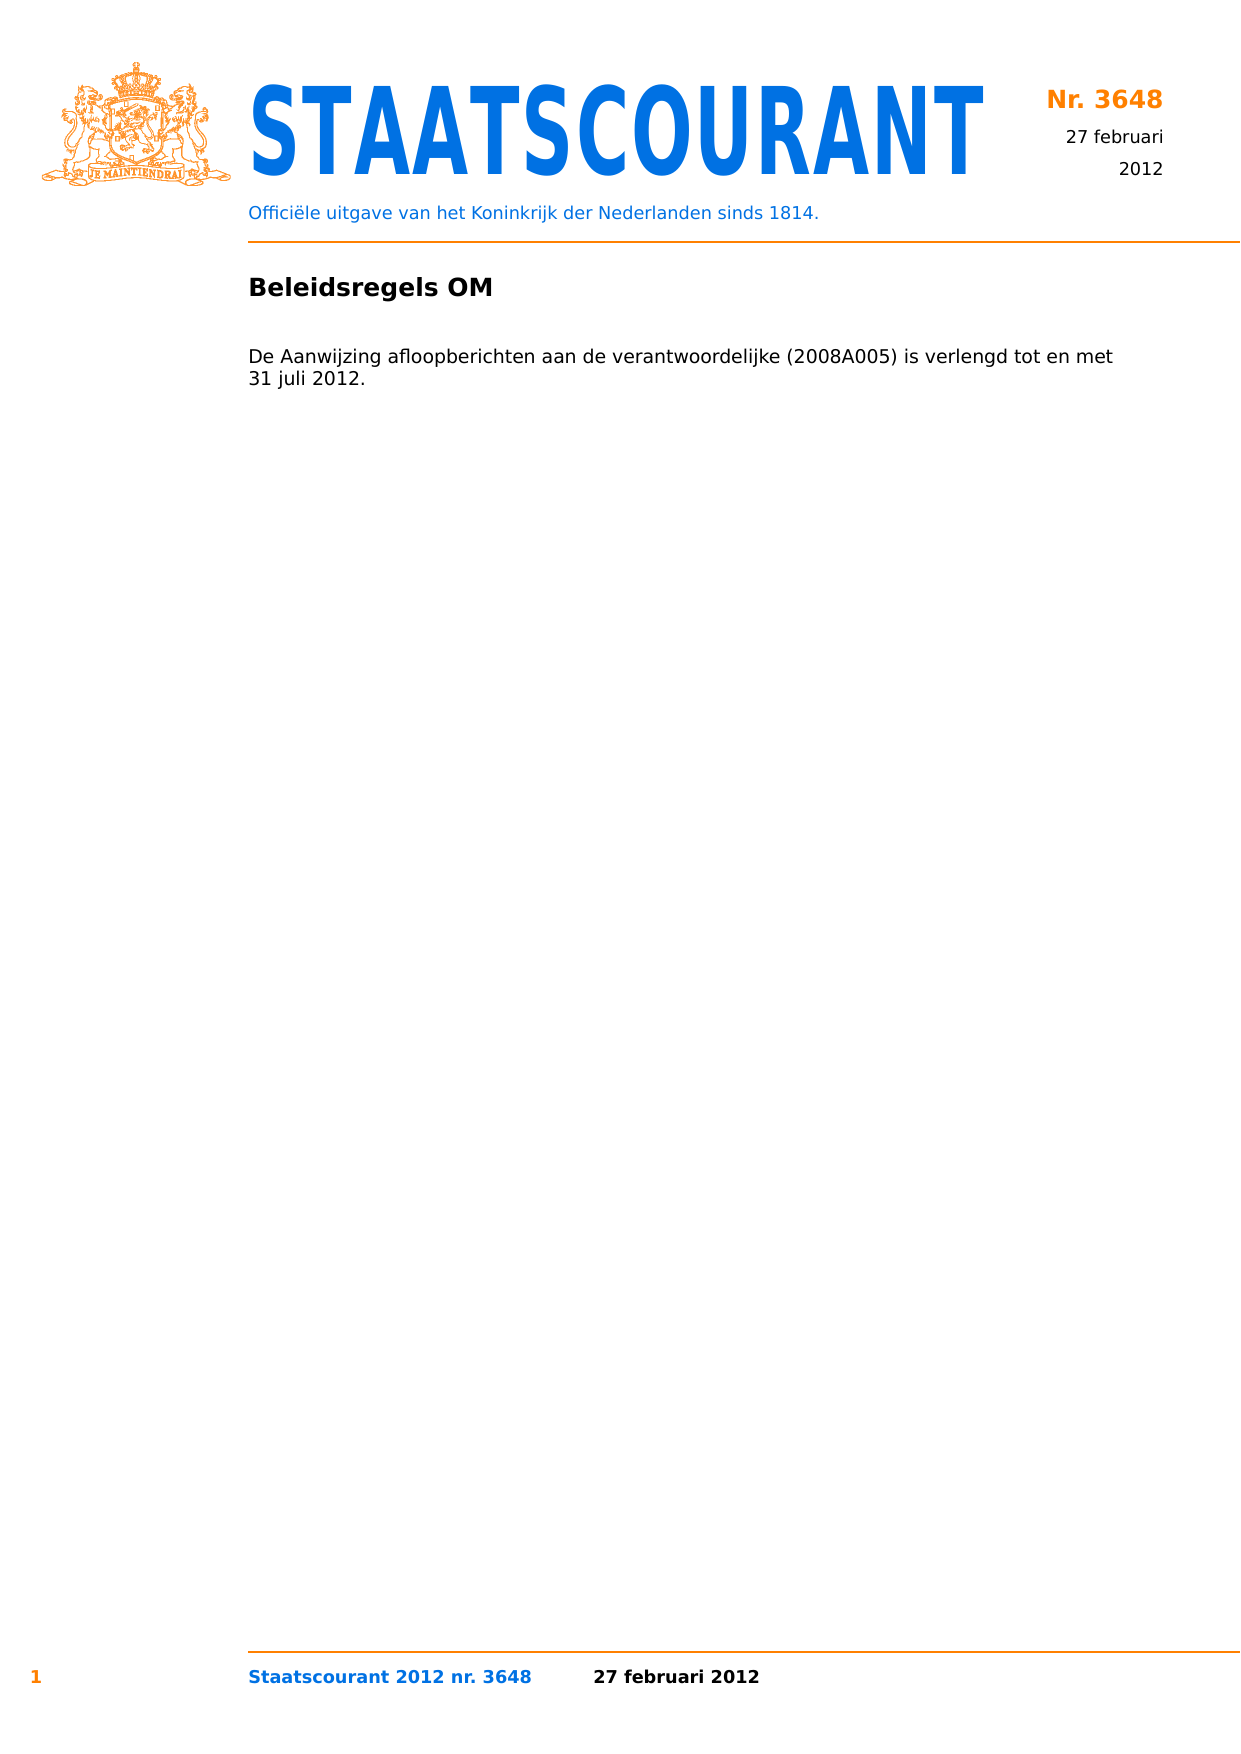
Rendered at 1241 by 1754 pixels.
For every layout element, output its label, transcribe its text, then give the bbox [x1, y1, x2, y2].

table_header STAATSCOURANT [248, 62, 998, 203]
subtitle Beleidsregels OM [248, 273, 1163, 302]
table_header Nr. 3648 [998, 62, 1240, 121]
table_cell Officiële uitgave van het Koninkrijk der Nederlanden sinds 1814. [248, 203, 1240, 241]
text De Aanwijzing afloopberichten aan de verantwoordelijke (2008A005) is verlengd tot en met 31 juli 2012. [248, 346, 1163, 390]
table_cell 27 februari [998, 121, 1240, 153]
table_cell 2012 [998, 153, 1240, 203]
picture [41, 62, 231, 186]
table_header [25, 62, 248, 241]
